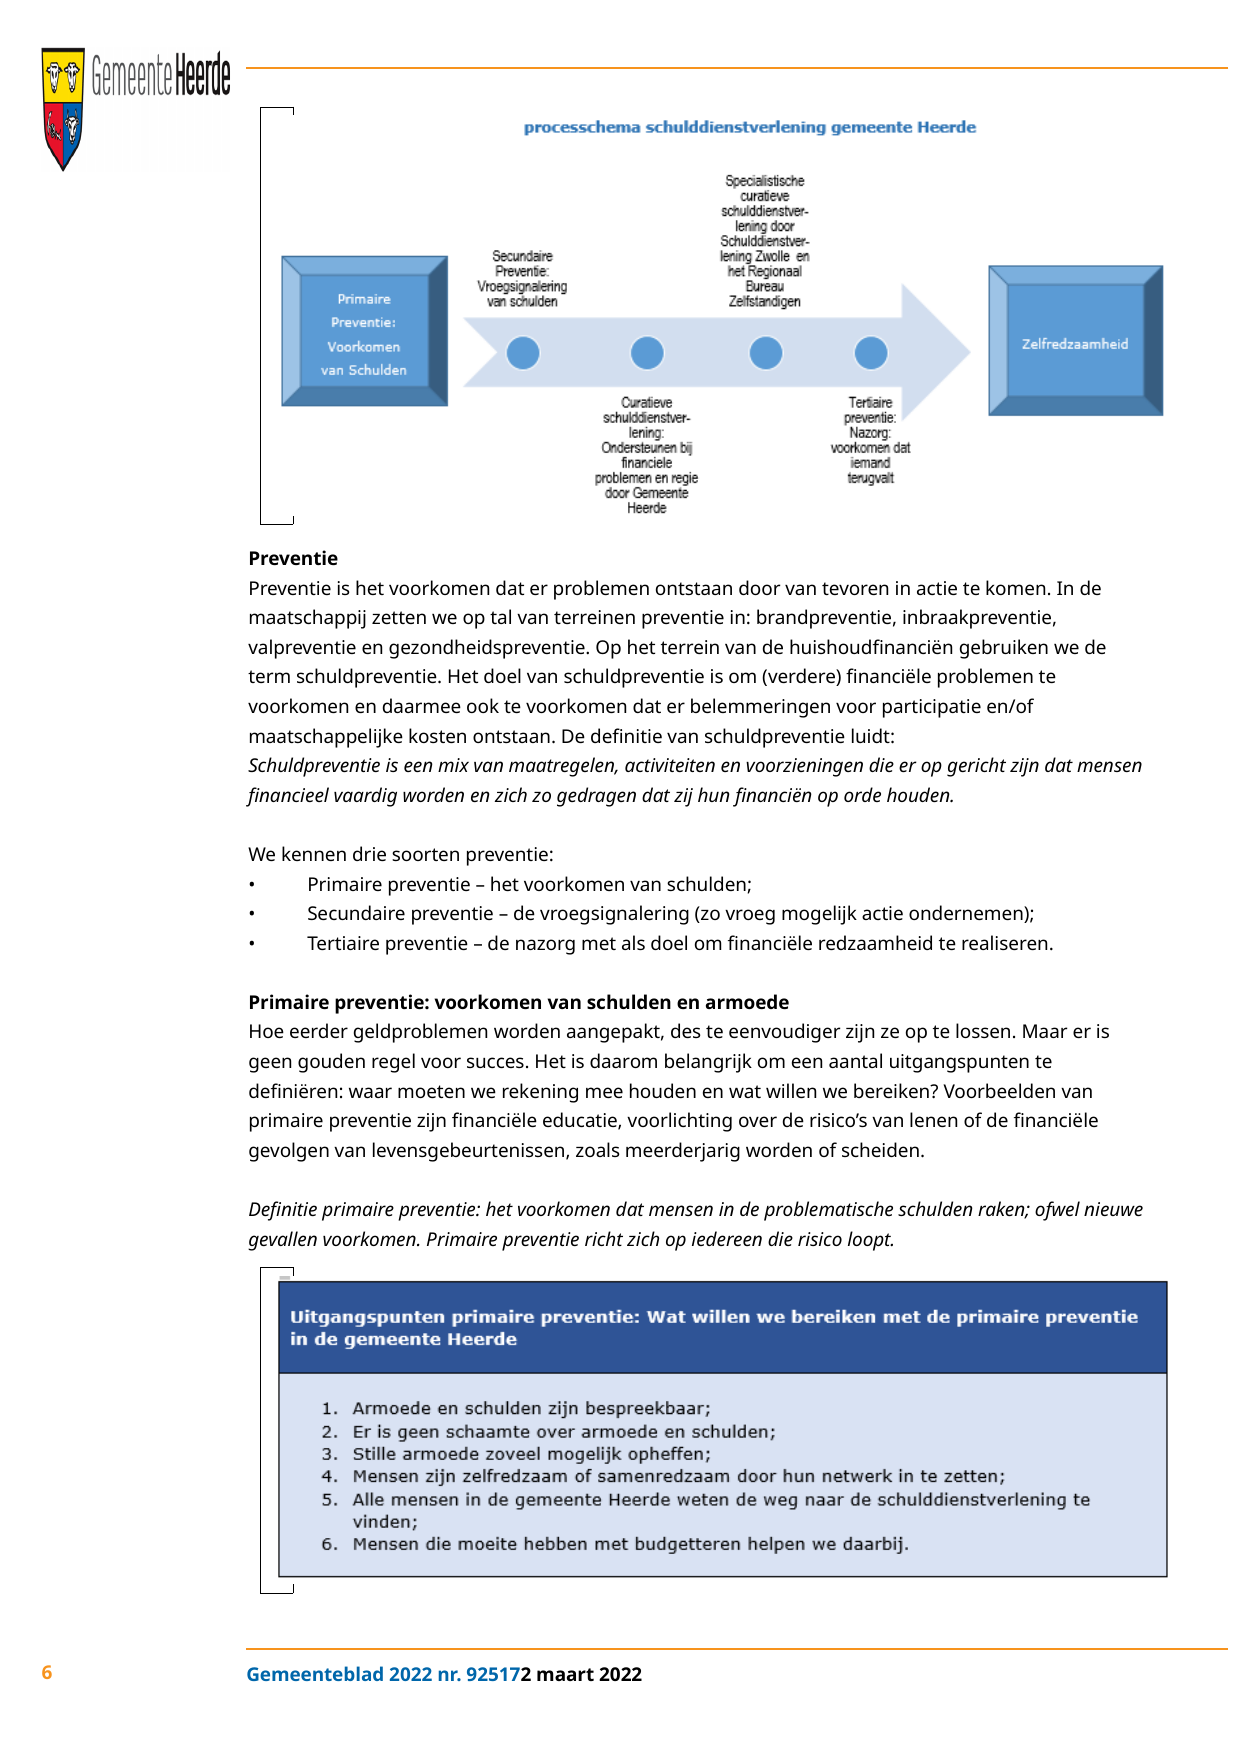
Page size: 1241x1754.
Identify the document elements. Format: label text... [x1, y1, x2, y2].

text Preventie is het voorkomen dat er problemen ontstaan door van tevoren in actie te komen. In de maatschappij zetten we op tal van terreinen preventie in: brandpreventie, inbraakpreventie, valpreventie en gezondheidspreventie. Op het terrein van de huishoudfinanciën gebruiken we de term schuldpreventie. Het doel van schuldpreventie is om (verdere) financiële problemen te voorkomen en daarmee ook te voorkomen dat er belemmeringen voor participatie en/of maatschappelijke kosten ontstaan. De definitie van schuldpreventie luidt: [248, 575, 1152, 749]
text Definitie primaire preventie: het voorkomen dat mensen in de problematische schulden raken; ofwel nieuwe gevallen voorkomen. Primaire preventie richt zich op iedereen die risico loopt. [248, 1196, 1152, 1252]
text Hoe eerder geldproblemen worden aangepakt, des te eenvoudiger zijn ze op te lossen. Maar er is geen gouden regel voor succes. Het is daarom belangrijk om een aantal uitgangspunten te definiëren: waar moeten we rekening mee houden en wat willen we bereiken? Voorbeelden van primaire preventie zijn financiële educatie, voorlichting over de risico’s van lenen of de financiële gevolgen van levensgebeurtenissen, zoals meerderjarig worden of scheiden. [248, 1019, 1152, 1163]
text Preventie [248, 545, 1152, 571]
list Tertiaire preventie – de nazorg met als doel om financiële redzaamheid te realiseren. [248, 930, 1152, 956]
picture [268, 1276, 1173, 1584]
list Primaire preventie – het voorkomen van schulden; [248, 871, 1152, 897]
list Secundaire preventie – de vroegsignalering (zo vroeg mogelijk actie ondernemen); [248, 900, 1152, 926]
text Primaire preventie: voorkomen van schulden en armoede [248, 989, 1152, 1015]
text Schuldpreventie is een mix van maatregelen, activiteiten en voorzieningen die er op gericht zijn dat mensen financieel vaardig worden en zich zo gedragen dat zij hun financiën op orde houden. [248, 752, 1152, 808]
text We kennen drie soorten preventie: [248, 841, 1152, 867]
picture [268, 115, 1173, 516]
picture [41, 47, 231, 172]
